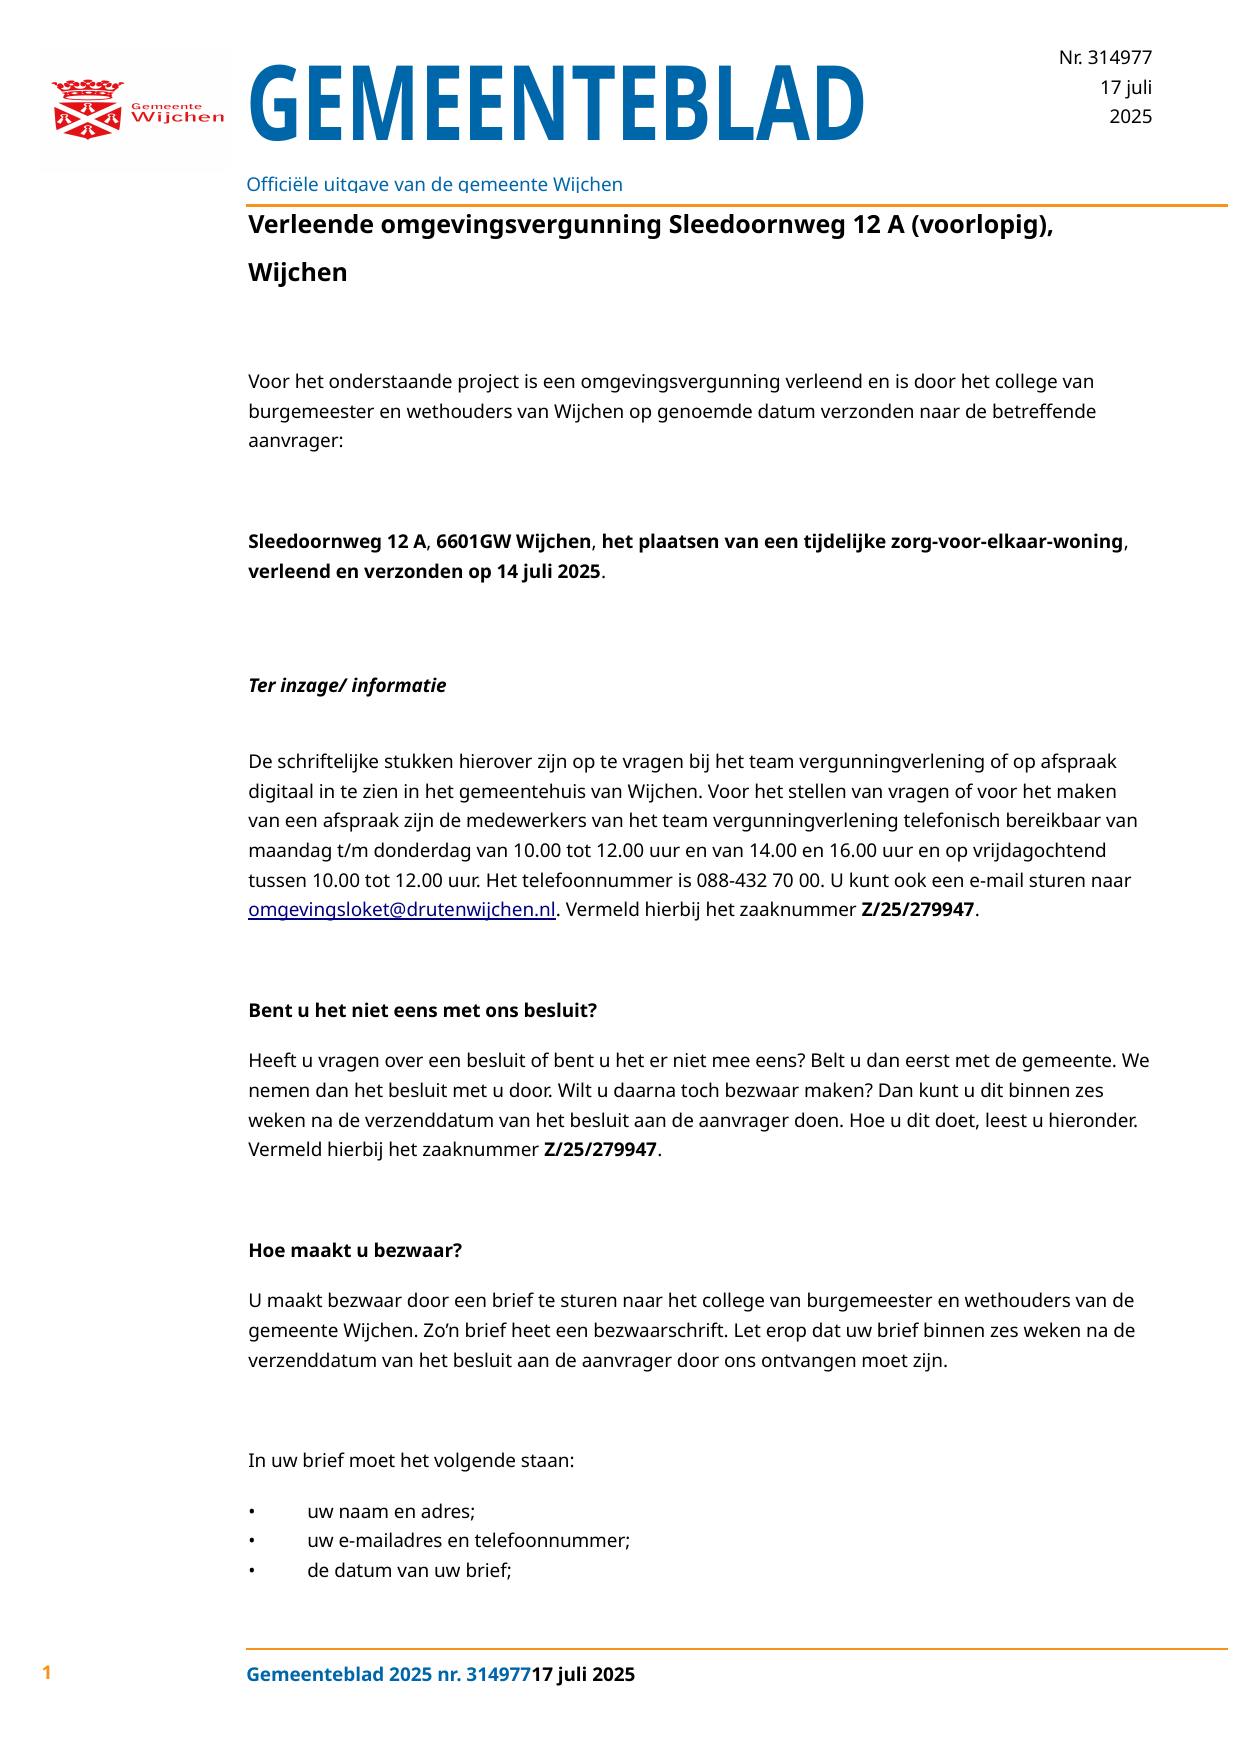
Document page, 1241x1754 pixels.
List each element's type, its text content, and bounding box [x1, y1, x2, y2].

text Sleedoornweg 12 A, 6601GW Wijchen, het plaatsen van een tijdelijke zorg-voor-elkaar-woning, verleend en verzonden op 14 juli 2025. [248, 528, 1152, 584]
text De schriftelijke stukken hierover zijn op te vragen bij het team vergunningverlening of op afspraak digitaal in te zien in het gemeentehuis van Wijchen. Voor het stellen van vragen of voor het maken van een afspraak zijn de medewerkers van het team vergunningverlening telefonisch bereikbaar van maandag t/m donderdag van 10.00 tot 12.00 uur en van 14.00 en 16.00 uur en op vrijdagochtend tussen 10.00 tot 12.00 uur. Het telefoonnummer is 088-432 70 00. U kunt ook een e-mail sturen naar omgevingsloket@drutenwijchen.nl. Vermeld hierbij het zaaknummer Z/25/279947. [248, 748, 1152, 922]
text U maakt bezwaar door een brief te sturen naar het college van burgemeester en wethouders van de gemeente Wijchen. Zo’n brief heet een bezwaarschrift. Let erop dat uw brief binnen zes weken na de verzenddatum van het besluit aan de aanvrager door ons ontvangen moet zijn. [248, 1288, 1152, 1372]
text Voor het onderstaande project is een omgevingsvergunning verleend en is door het college van burgemeester en wethouders van Wijchen op genoemde datum verzonden naar de betreffende aanvrager: [248, 368, 1152, 453]
text Bent u het niet eens met ons besluit? [248, 997, 1152, 1023]
text Ter inzage/ informatie [248, 672, 1152, 698]
list uw e-mailadres en telefoonnummer; [248, 1528, 1152, 1553]
list de datum van uw brief; [248, 1557, 1152, 1583]
picture [41, 47, 231, 172]
list uw naam en adres; [248, 1498, 1152, 1524]
text Heeft u vragen over een besluit of bent u het er niet mee eens? Belt u dan eerst met de gemeente. We nemen dan het besluit met u door. Wilt u daarna toch bezwaar maken? Dan kunt u dit binnen zes weken na de verzenddatum van het besluit aan de aanvrager doen. Hoe u dit doet, leest u hieronder. Vermeld hierbij het zaaknummer Z/25/279947. [248, 1048, 1152, 1162]
text In uw brief moet het volgende staan: [248, 1448, 1152, 1473]
text Verleende omgevingsvergunning Sleedoornweg 12 A (voorlopig), Wijchen [248, 207, 1152, 288]
text Hoe maakt u bezwaar? [248, 1237, 1152, 1263]
